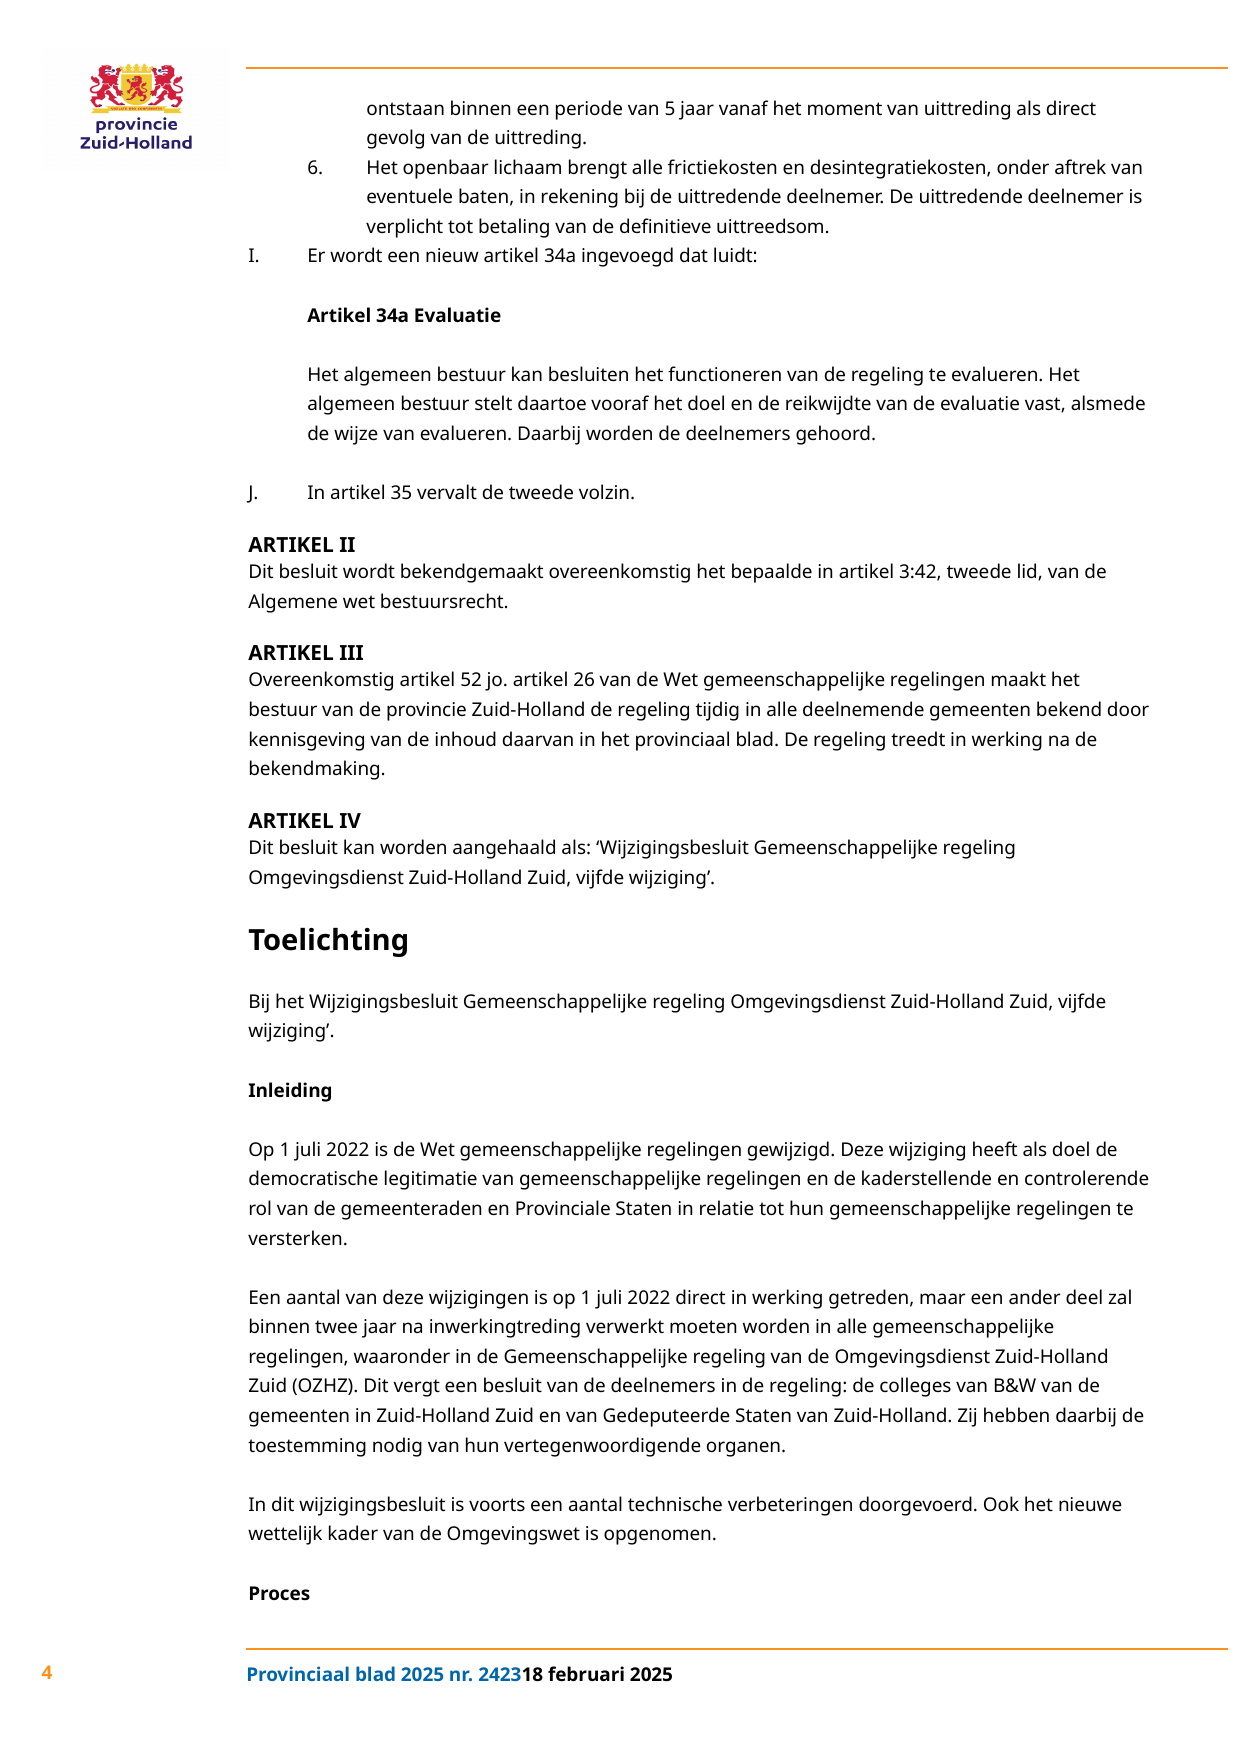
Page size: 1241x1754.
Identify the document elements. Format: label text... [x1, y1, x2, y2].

text Inleiding [248, 1077, 1152, 1102]
text Dit besluit wordt bekendgemaakt overeenkomstig het bepaalde in artikel 3:42, tweede lid, van de Algemene wet bestuursrecht. [248, 558, 1152, 613]
text Bij het Wijzigingsbesluit Gemeenschappelijke regeling Omgevingsdienst Zuid-Holland Zuid, vijfde wijziging’. [248, 988, 1152, 1043]
text Een aantal van deze wijzigingen is op 1 juli 2022 direct in werking getreden, maar een ander deel zal binnen twee jaar na inwerkingtreding verwerkt moeten worden in alle gemeenschappelijke regelingen, waaronder in de Gemeenschappelijke regeling van de Omgevingsdienst Zuid-Holland Zuid (OZHZ). Dit vergt een besluit van de deelnemers in de regeling: de colleges van B&W van de gemeenten in Zuid-Holland Zuid en van Gedeputeerde Staten van Zuid-Holland. Zij hebben daarbij de toestemming nodig van hun vertegenwoordigende organen. [248, 1284, 1152, 1457]
list Het openbaar lichaam brengt alle frictiekosten en desintegratiekosten, onder aftrek van eventuele baten, in rekening bij de uittredende deelnemer. De uittredende deelnemer is verplicht tot betaling van de definitieve uittreedsom. [307, 154, 1152, 239]
text Proces [248, 1580, 1152, 1605]
list ontstaan binnen een periode van 5 jaar vanaf het moment van uittreding als direct gevolg van de uittreding. [307, 95, 1152, 150]
text ARTIKEL IV [248, 806, 1152, 834]
list Er wordt een nieuw artikel 34a ingevoegd dat luidt: [248, 243, 1152, 268]
text In dit wijzigingsbesluit is voorts een aantal technische verbeteringen doorgevoerd. Ook het nieuwe wettelijk kader van de Omgevingswet is opgenomen. [248, 1491, 1152, 1546]
text ARTIKEL III [248, 638, 1152, 667]
text Toelichting [248, 919, 1152, 959]
text ARTIKEL II [248, 530, 1152, 558]
text Overeenkomstig artikel 52 jo. artikel 26 van de Wet gemeenschappelijke regelingen maakt het bestuur van de provincie Zuid-Holland de regeling tijdig in alle deelnemende gemeenten bekend door kennisgeving van de inhoud daarvan in het provinciaal blad. De regeling treedt in werking na de bekendmaking. [248, 667, 1152, 781]
list Het algemeen bestuur kan besluiten het functioneren van de regeling te evalueren. Het algemeen bestuur stelt daartoe vooraf het doel en de reikwijdte van de evaluatie vast, alsmede de wijze van evalueren. Daarbij worden de deelnemers gehoord. [248, 361, 1152, 446]
list In artikel 35 vervalt de tweede volzin. [248, 479, 1152, 505]
list Artikel 34a Evaluatie [248, 302, 1152, 328]
text Dit besluit kan worden aangehaald als: ‘Wijzigingsbesluit Gemeenschappelijke regeling Omgevingsdienst Zuid-Holland Zuid, vijfde wijziging’. [248, 834, 1152, 889]
text Op 1 juli 2022 is de Wet gemeenschappelijke regelingen gewijzigd. Deze wijziging heeft als doel de democratische legitimatie van gemeenschappelijke regelingen en de kaderstellende en controlerende rol van de gemeenteraden en Provinciale Staten in relatie tot hun gemeenschappelijke regelingen te versterken. [248, 1136, 1152, 1250]
picture [41, 47, 231, 172]
